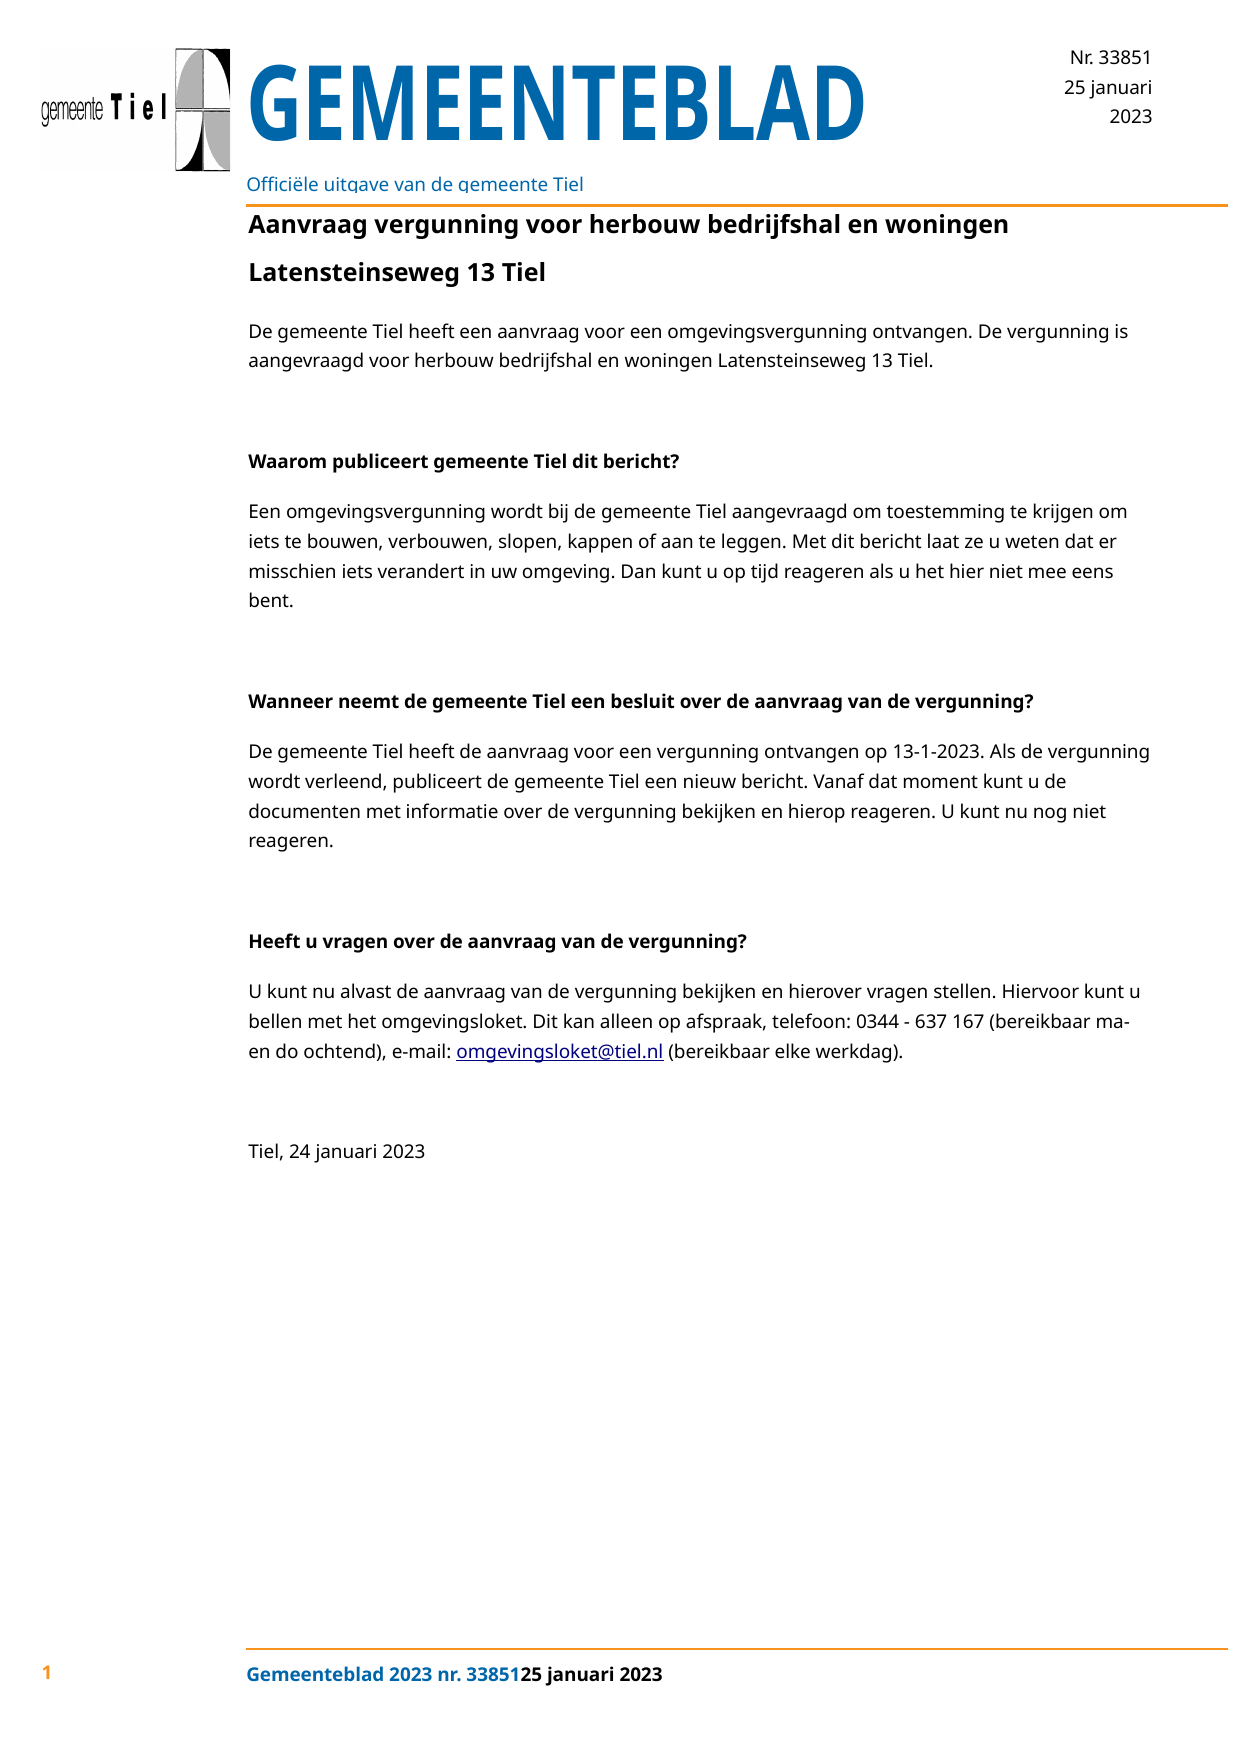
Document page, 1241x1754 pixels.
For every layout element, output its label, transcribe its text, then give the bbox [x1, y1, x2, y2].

text Wanneer neemt de gemeente Tiel een besluit over de aanvraag van de vergunning? [248, 688, 1152, 714]
text Waarom publiceert gemeente Tiel dit bericht? [248, 448, 1152, 474]
text Heeft u vragen over de aanvraag van de vergunning? [248, 928, 1152, 954]
text Een omgevingsvergunning wordt bij de gemeente Tiel aangevraagd om toestemming te krijgen om iets te bouwen, verbouwen, slopen, kappen of aan te leggen. Met dit bericht laat ze u weten dat er misschien iets verandert in uw omgeving. Dan kunt u op tijd reageren als u het hier niet mee eens bent. [248, 499, 1152, 613]
picture [41, 47, 231, 172]
text Aanvraag vergunning voor herbouw bedrijfshal en woningen Latensteinseweg 13 Tiel [248, 207, 1152, 288]
text De gemeente Tiel heeft een aanvraag voor een omgevingsvergunning ontvangen. De vergunning is aangevraagd voor herbouw bedrijfshal en woningen Latensteinseweg 13 Tiel. [248, 318, 1152, 373]
text De gemeente Tiel heeft de aanvraag voor een vergunning ontvangen op 13-1-2023. Als de vergunning wordt verleend, publiceert de gemeente Tiel een nieuw bericht. Vanaf dat moment kunt u de documenten met informatie over de vergunning bekijken en hierop reageren. U kunt nu nog niet reageren. [248, 739, 1152, 853]
text U kunt nu alvast de aanvraag van de vergunning bekijken en hierover vragen stellen. Hiervoor kunt u bellen met het omgevingsloket. Dit kan alleen op afspraak, telefoon: 0344 - 637 167 (bereikbaar ma-en do ochtend), e-mail: omgevingsloket@tiel.nl (bereikbaar elke werkdag). [248, 979, 1152, 1064]
text Tiel, 24 januari 2023 [248, 1139, 1152, 1164]
